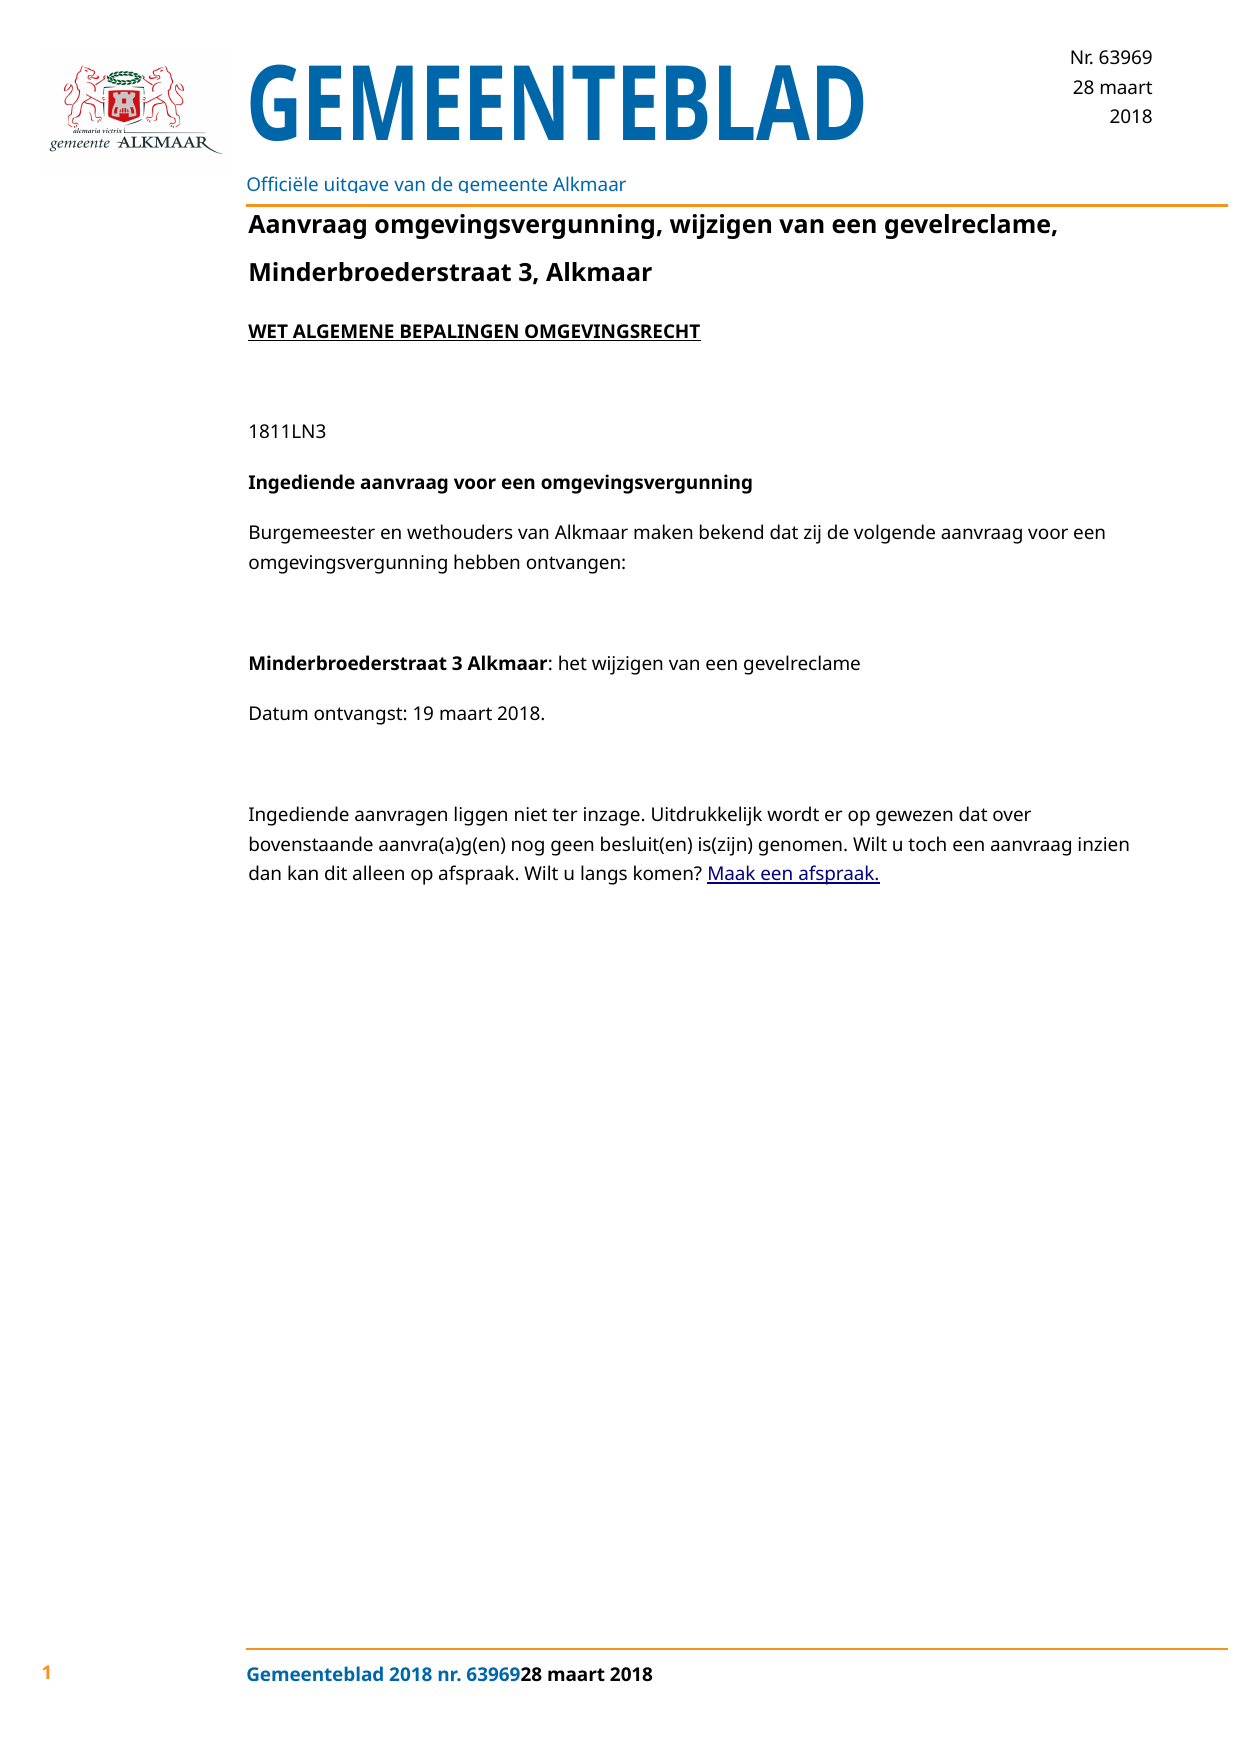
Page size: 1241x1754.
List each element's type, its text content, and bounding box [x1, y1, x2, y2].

text Ingediende aanvragen liggen niet ter inzage. Uitdrukkelijk wordt er op gewezen dat over bovenstaande aanvra(a)g(en) nog geen besluit(en) is(zijn) genomen. Wilt u toch een aanvraag inzien dan kan dit alleen op afspraak. Wilt u langs komen? Maak een afspraak. [248, 801, 1152, 886]
text Burgemeester en wethouders van Alkmaar maken bekend dat zij de volgende aanvraag voor een omgevingsvergunning hebben ontvangen: [248, 519, 1152, 575]
text Minderbroederstraat 3 Alkmaar: het wijzigen van een gevelreclame [248, 650, 1152, 676]
text Datum ontvangst: 19 maart 2018. [248, 700, 1152, 726]
text Ingediende aanvraag voor een omgevingsvergunning [248, 469, 1152, 495]
picture [41, 47, 231, 172]
text WET ALGEMENE BEPALINGEN OMGEVINGSRECHT [248, 318, 1152, 344]
text Aanvraag omgevingsvergunning, wijzigen van een gevelreclame, Minderbroederstraat 3, Alkmaar [248, 207, 1152, 288]
text 1811LN3 [248, 419, 1152, 444]
